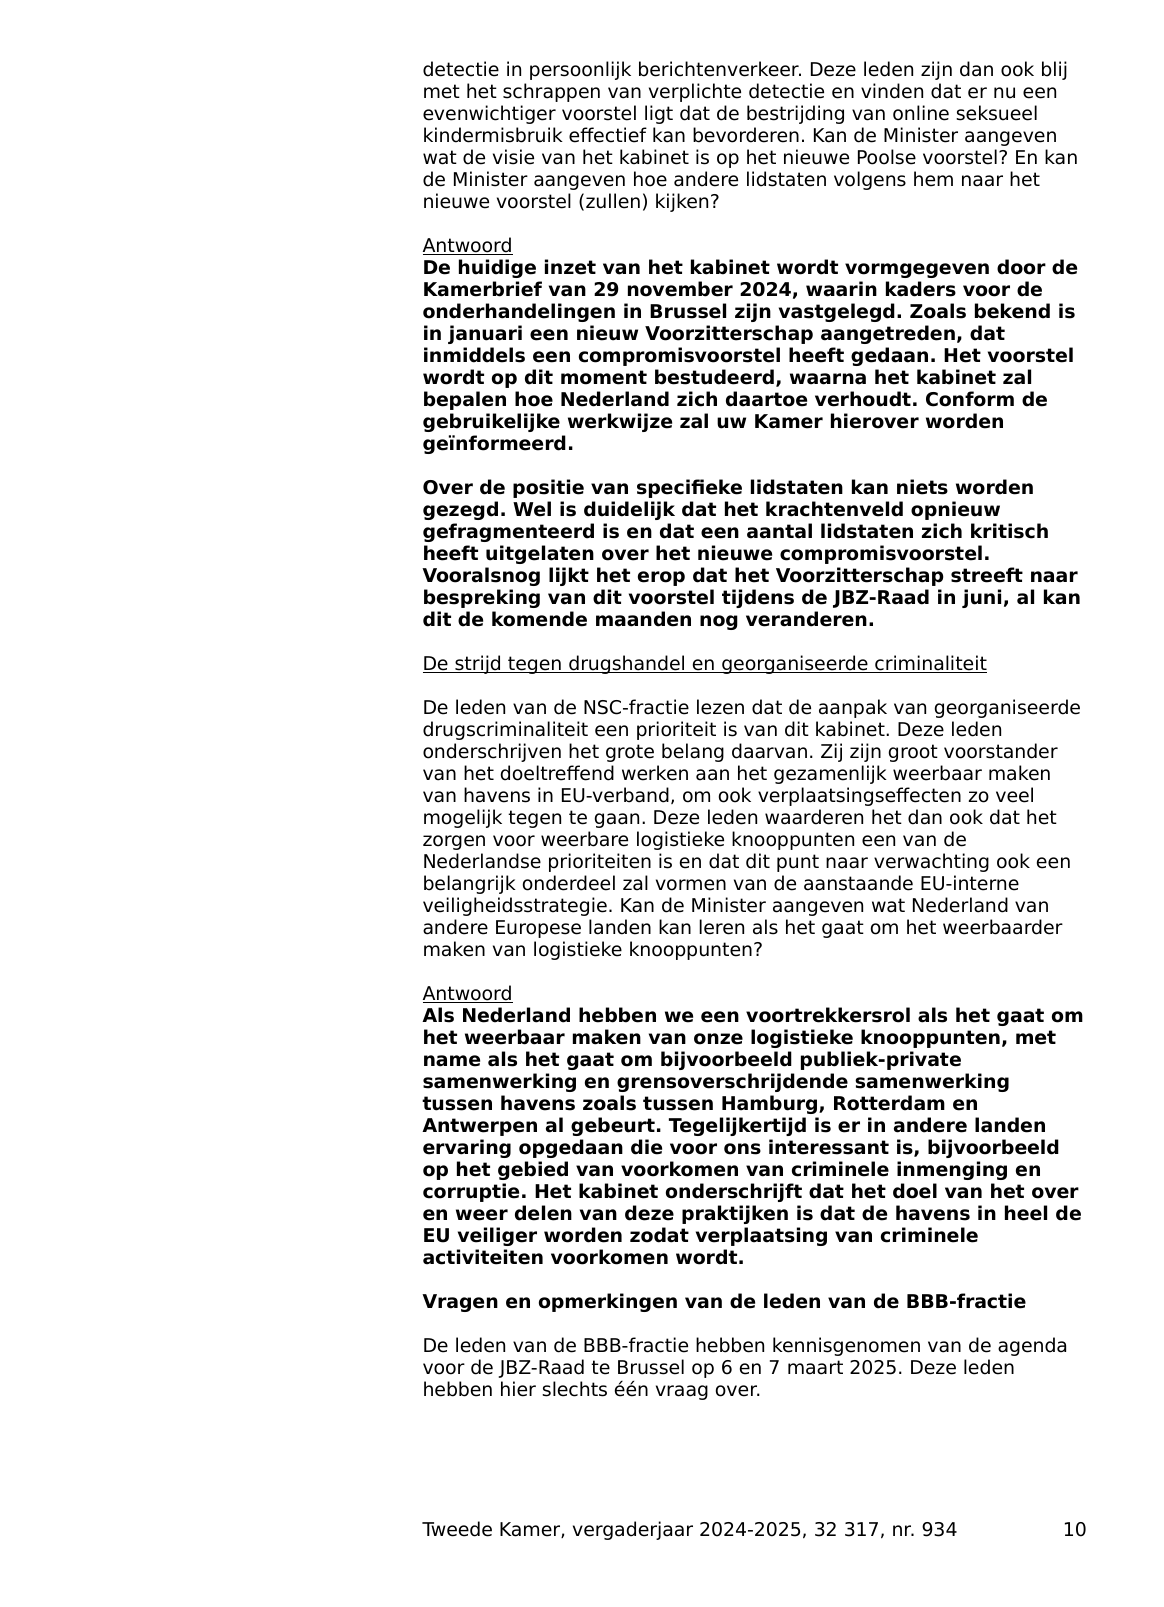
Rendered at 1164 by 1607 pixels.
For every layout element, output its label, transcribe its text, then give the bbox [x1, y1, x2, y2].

text Over de positie van specifieke lidstaten kan niets worden gezegd. Wel is duidelijk dat het krachtenveld opnieuw gefragmenteerd is en dat een aantal lidstaten zich kritisch heeft uitgelaten over het nieuwe compromisvoorstel. Vooralsnog lijkt het erop dat het Voorzitterschap streeft naar bespreking van dit voorstel tijdens de JBZ-Raad in juni, al kan dit de komende maanden nog veranderen. [422, 477, 1087, 631]
text De leden van de NSC-fractie lezen dat de aanpak van georganiseerde drugscriminaliteit een prioriteit is van dit kabinet. Deze leden onderschrijven het grote belang daarvan. Zij zijn groot voorstander van het doeltreffend werken aan het gezamenlijk weerbaar maken van havens in EU-verband, om ook verplaatsingseffecten zo veel mogelijk tegen te gaan. Deze leden waarderen het dan ook dat het zorgen voor weerbare logistieke knooppunten een van de Nederlandse prioriteiten is en dat dit punt naar verwachting ook een belangrijk onderdeel zal vormen van de aanstaande EU-interne veiligheidsstrategie. Kan de Minister aangeven wat Nederland van andere Europese landen kan leren als het gaat om het weerbaarder maken van logistieke knooppunten? [422, 697, 1087, 961]
subtitle De strijd tegen drugshandel en georganiseerde criminaliteit [422, 653, 1087, 675]
text Antwoord [422, 983, 1087, 1005]
text detectie in persoonlijk berichtenverkeer. Deze leden zijn dan ook blij met het schrappen van verplichte detectie en vinden dat er nu een evenwichtiger voorstel ligt dat de bestrijding van online seksueel kindermisbruik effectief kan bevorderen. Kan de Minister aangeven wat de visie van het kabinet is op het nieuwe Poolse voorstel? En kan de Minister aangeven hoe andere lidstaten volgens hem naar het nieuwe voorstel (zullen) kijken? [422, 59, 1087, 213]
text Antwoord [422, 235, 1087, 257]
subtitle Vragen en opmerkingen van de leden van de BBB-fractie [422, 1291, 1087, 1313]
text De huidige inzet van het kabinet wordt vormgegeven door de Kamerbrief van 29 november 2024, waarin kaders voor de onderhandelingen in Brussel zijn vastgelegd. Zoals bekend is in januari een nieuw Voorzitterschap aangetreden, dat inmiddels een compromisvoorstel heeft gedaan. Het voorstel wordt op dit moment bestudeerd, waarna het kabinet zal bepalen hoe Nederland zich daartoe verhoudt. Conform de gebruikelijke werkwijze zal uw Kamer hierover worden geïnformeerd. [422, 257, 1087, 455]
text De leden van de BBB-fractie hebben kennisgenomen van de agenda voor de JBZ-Raad te Brussel op 6 en 7 maart 2025. Deze leden hebben hier slechts één vraag over. [422, 1335, 1087, 1401]
text Als Nederland hebben we een voortrekkersrol als het gaat om het weerbaar maken van onze logistieke knooppunten, met name als het gaat om bijvoorbeeld publiek-private samenwerking en grensoverschrijdende samenwerking tussen havens zoals tussen Hamburg, Rotterdam en Antwerpen al gebeurt. Tegelijkertijd is er in andere landen ervaring opgedaan die voor ons interessant is, bijvoorbeeld op het gebied van voorkomen van criminele inmenging en corruptie. Het kabinet onderschrijft dat het doel van het over en weer delen van deze praktijken is dat de havens in heel de EU veiliger worden zodat verplaatsing van criminele activiteiten voorkomen wordt. [422, 1005, 1087, 1269]
